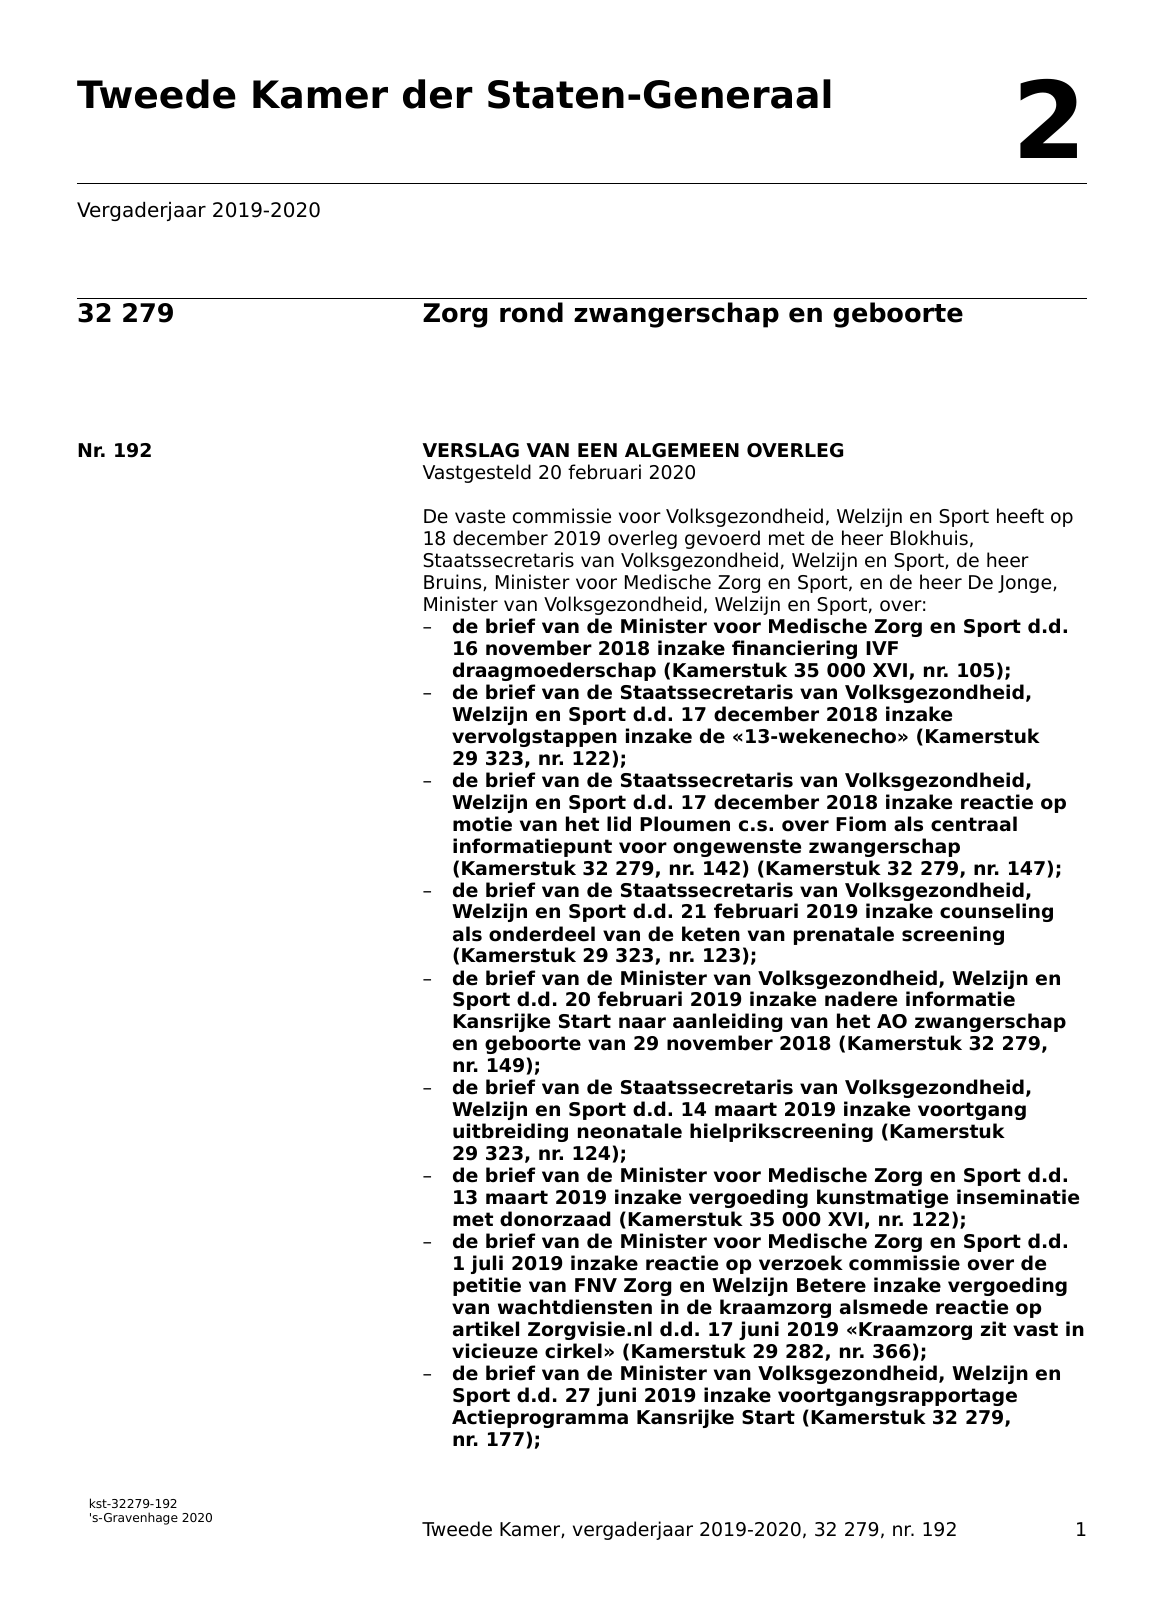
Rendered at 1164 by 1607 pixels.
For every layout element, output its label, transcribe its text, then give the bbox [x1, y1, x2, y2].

text – de brief van de Staatssecretaris van Volksgezondheid, Welzijn en Sport d.d. 14 maart 2019 inzake voortgang uitbreiding neonatale hielprikscreening (Kamerstuk 29 323, nr. 124); [422, 1077, 1087, 1165]
text Vastgesteld 20 februari 2020 [422, 462, 1087, 484]
text – de brief van de Minister voor Medische Zorg en Sport d.d. 13 maart 2019 inzake vergoeding kunstmatige inseminatie met donorzaad (Kamerstuk 35 000 XVI, nr. 122); [422, 1165, 1087, 1231]
table_header 2 [886, 59, 1087, 183]
text – de brief van de Staatssecretaris van Volksgezondheid, Welzijn en Sport d.d. 21 februari 2019 inzake counseling als onderdeel van de keten van prenatale screening (Kamerstuk 29 323, nr. 123); [422, 879, 1087, 967]
text – de brief van de Staatssecretaris van Volksgezondheid, Welzijn en Sport d.d. 17 december 2018 inzake reactie op motie van het lid Ploumen c.s. over Fiom als centraal informatiepunt voor ongewenste zwangerschap (Kamerstuk 32 279, nr. 142) (Kamerstuk 32 279, nr. 147); [422, 769, 1087, 879]
text kst-32279-192 [88, 1497, 323, 1511]
text – de brief van de Minister voor Medische Zorg en Sport d.d. 16 november 2018 inzake financiering IVF draagmoederschap (Kamerstuk 35 000 XVI, nr. 105); [422, 616, 1087, 682]
table_header Tweede Kamer der Staten-Generaal [77, 59, 886, 183]
text De vaste commissie voor Volksgezondheid, Welzijn en Sport heeft op 18 december 2019 overleg gevoerd met de heer Blokhuis, Staatssecretaris van Volksgezondheid, Welzijn en Sport, de heer Bruins, Minister voor Medische Zorg en Sport, en de heer De Jonge, Minister van Volksgezondheid, Welzijn en Sport, over: [422, 506, 1087, 616]
subtitle Nr. 192 VERSLAG VAN EEN ALGEMEEN OVERLEG [77, 440, 1087, 462]
text 's-Gravenhage 2020 [88, 1511, 323, 1525]
text – de brief van de Minister van Volksgezondheid, Welzijn en Sport d.d. 27 juni 2019 inzake voortgangsrapportage Actieprogramma Kansrijke Start (Kamerstuk 32 279, nr. 177); [422, 1363, 1087, 1451]
text – de brief van de Minister voor Medische Zorg en Sport d.d. 1 juli 2019 inzake reactie op verzoek commissie over de petitie van FNV Zorg en Welzijn Betere inzake vergoeding van wachtdiensten in de kraamzorg alsmede reactie op artikel Zorgvisie.nl d.d. 17 juni 2019 «Kraamzorg zit vast in vicieuze cirkel» (Kamerstuk 29 282, nr. 366); [422, 1231, 1087, 1363]
text – de brief van de Staatssecretaris van Volksgezondheid, Welzijn en Sport d.d. 17 december 2018 inzake vervolgstappen inzake de «13-wekenecho» (Kamerstuk 29 323, nr. 122); [422, 682, 1087, 769]
text – de brief van de Minister van Volksgezondheid, Welzijn en Sport d.d. 20 februari 2019 inzake nadere informatie Kansrijke Start naar aanleiding van het AO zwangerschap en geboorte van 29 november 2018 (Kamerstuk 32 279, nr. 149); [422, 967, 1087, 1077]
table_cell Vergaderjaar 2019-2020 [77, 184, 1087, 298]
subtitle 32 279 Zorg rond zwangerschap en geboorte [77, 299, 1087, 329]
